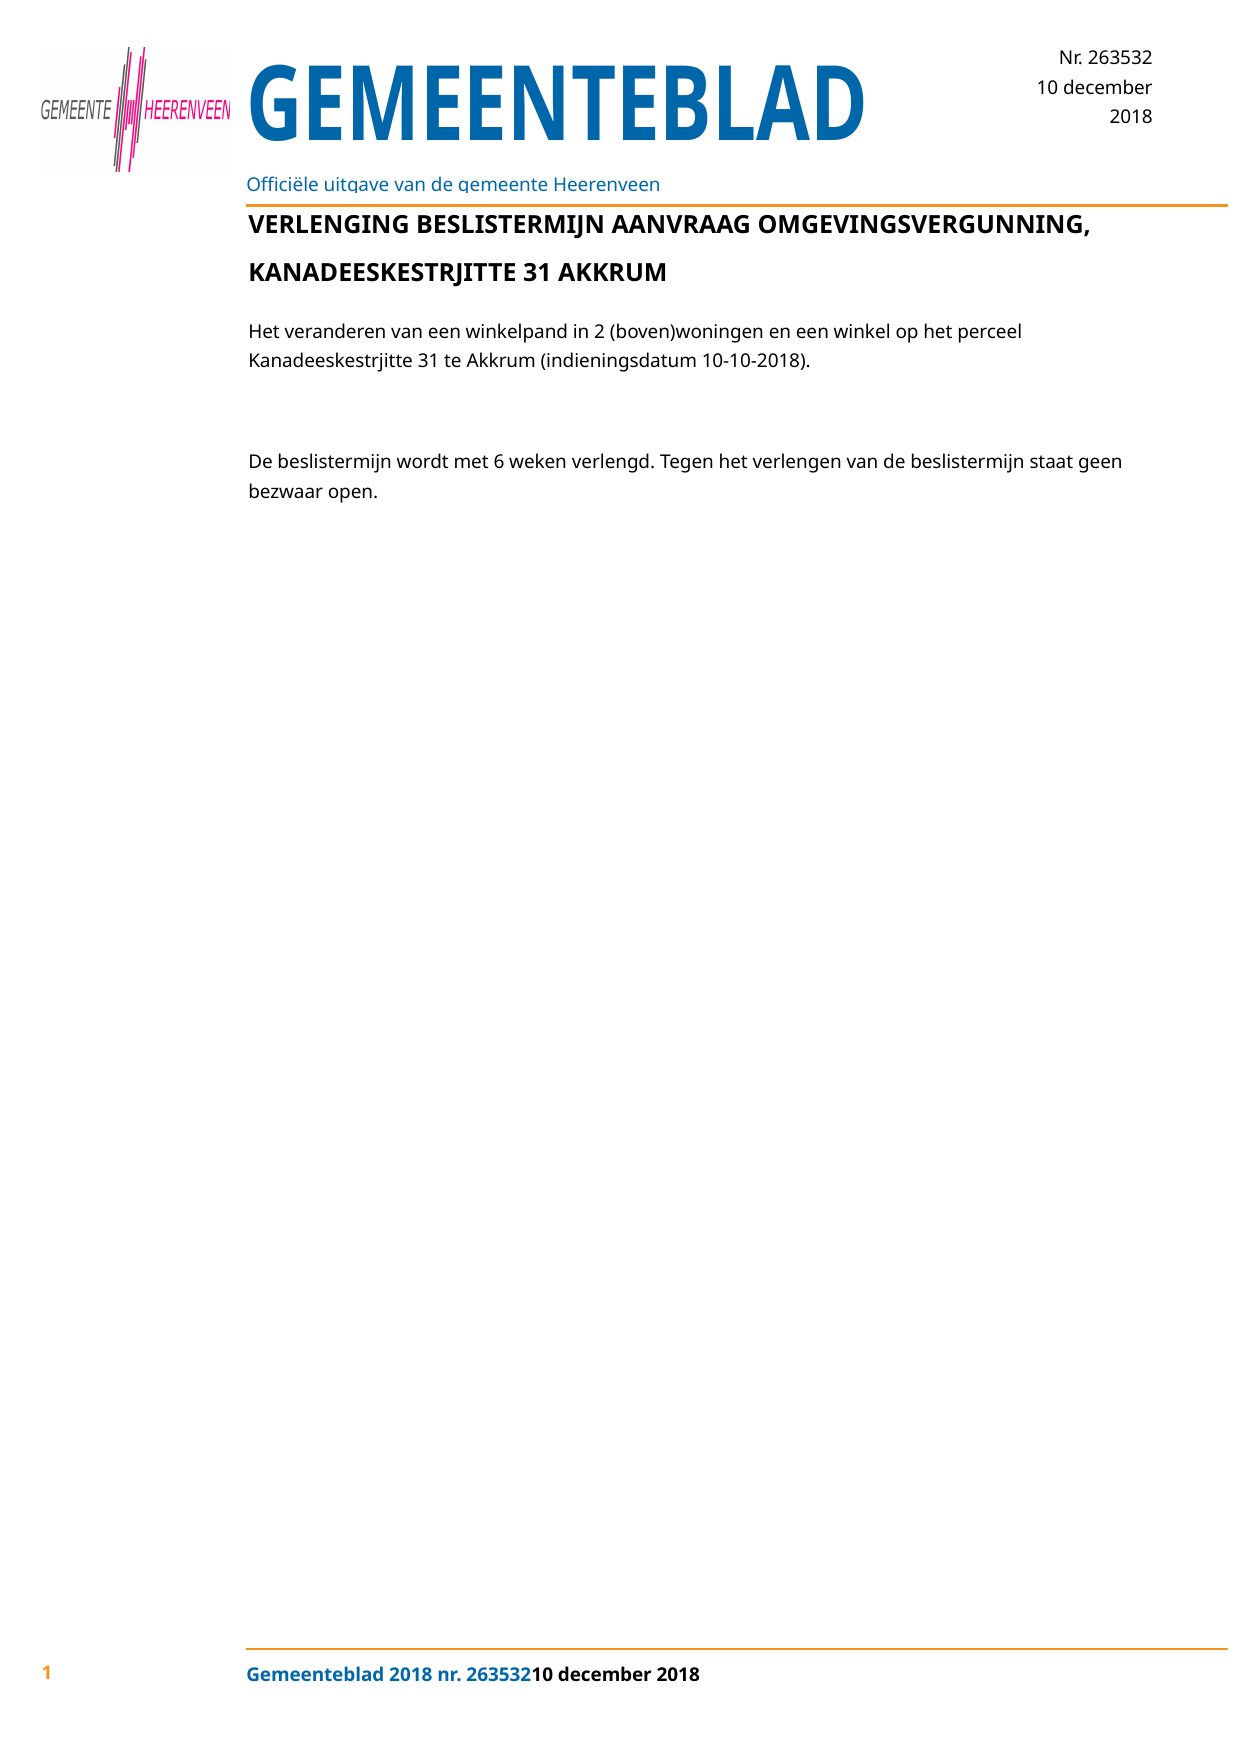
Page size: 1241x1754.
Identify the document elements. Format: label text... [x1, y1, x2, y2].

text Het veranderen van een winkelpand in 2 (boven)woningen en een winkel op het perceel Kanadeeskestrjitte 31 te Akkrum (indieningsdatum 10-10-2018). [248, 318, 1152, 373]
text VERLENGING BESLISTERMIJN AANVRAAG OMGEVINGSVERGUNNING, KANADEESKESTRJITTE 31 AKKRUM [248, 207, 1152, 288]
picture [41, 47, 231, 172]
text De beslistermijn wordt met 6 weken verlengd. Tegen het verlengen van de beslistermijn staat geen bezwaar open. [248, 448, 1152, 504]
